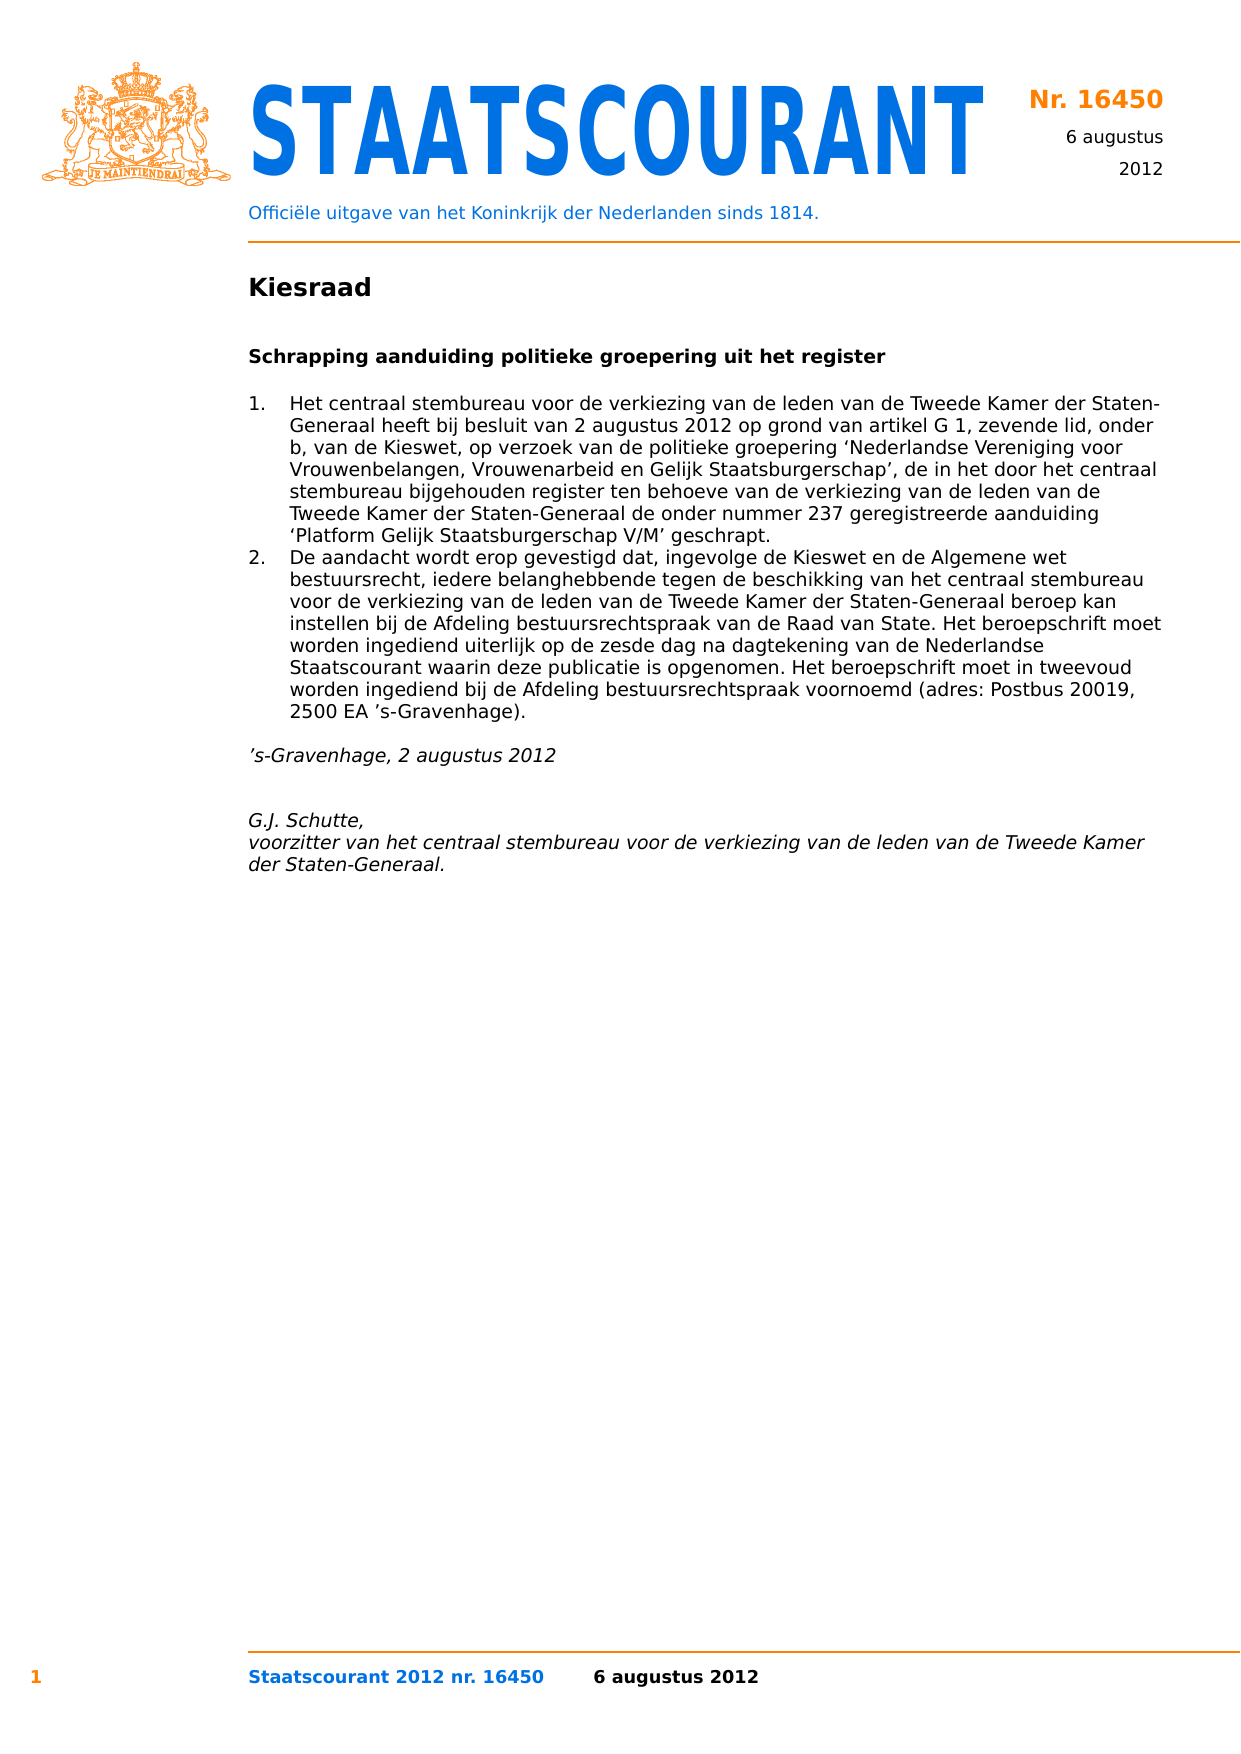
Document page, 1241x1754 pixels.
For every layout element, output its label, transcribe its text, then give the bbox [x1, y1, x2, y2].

text 1. Het centraal stembureau voor de verkiezing van de leden van de Tweede Kamer der Staten-Generaal heeft bij besluit van 2 augustus 2012 op grond van artikel G 1, zevende lid, onder b, van de Kieswet, op verzoek van de politieke groepering ‘Nederlandse Vereniging voor Vrouwenbelangen, Vrouwenarbeid en Gelijk Staatsburgerschap’, de in het door het centraal stembureau bijgehouden register ten behoeve van de verkiezing van de leden van de Tweede Kamer der Staten-Generaal de onder nummer 237 geregistreerde aanduiding ‘Platform Gelijk Staatsburgerschap V/M’ geschrapt. [248, 393, 1163, 547]
table_header STAATSCOURANT [248, 62, 998, 203]
subtitle Kiesraad [248, 273, 1163, 302]
table_cell 2012 [998, 153, 1240, 203]
picture [41, 62, 231, 186]
table_cell 6 augustus [998, 121, 1240, 153]
table_header [25, 62, 248, 241]
subtitle Schrapping aanduiding politieke groepering uit het register [248, 346, 1163, 368]
text ’s-Gravenhage, 2 augustus 2012 [248, 744, 1163, 766]
text G.J. Schutte, voorzitter van het centraal stembureau voor de verkiezing van de leden van de Tweede Kamer der Staten-Generaal. [248, 788, 1163, 876]
table_cell Officiële uitgave van het Koninkrijk der Nederlanden sinds 1814. [248, 203, 1240, 241]
table_header Nr. 16450 [998, 62, 1240, 121]
text 2. De aandacht wordt erop gevestigd dat, ingevolge de Kieswet en de Algemene wet bestuursrecht, iedere belanghebbende tegen de beschikking van het centraal stembureau voor de verkiezing van de leden van de Tweede Kamer der Staten-Generaal beroep kan instellen bij de Afdeling bestuursrechtspraak van de Raad van State. Het beroepschrift moet worden ingediend uiterlijk op de zesde dag na dagtekening van de Nederlandse Staatscourant waarin deze publicatie is opgenomen. Het beroepschrift moet in tweevoud worden ingediend bij de Afdeling bestuursrechtspraak voornoemd (adres: Postbus 20019, 2500 EA ’s-Gravenhage). [248, 547, 1163, 723]
